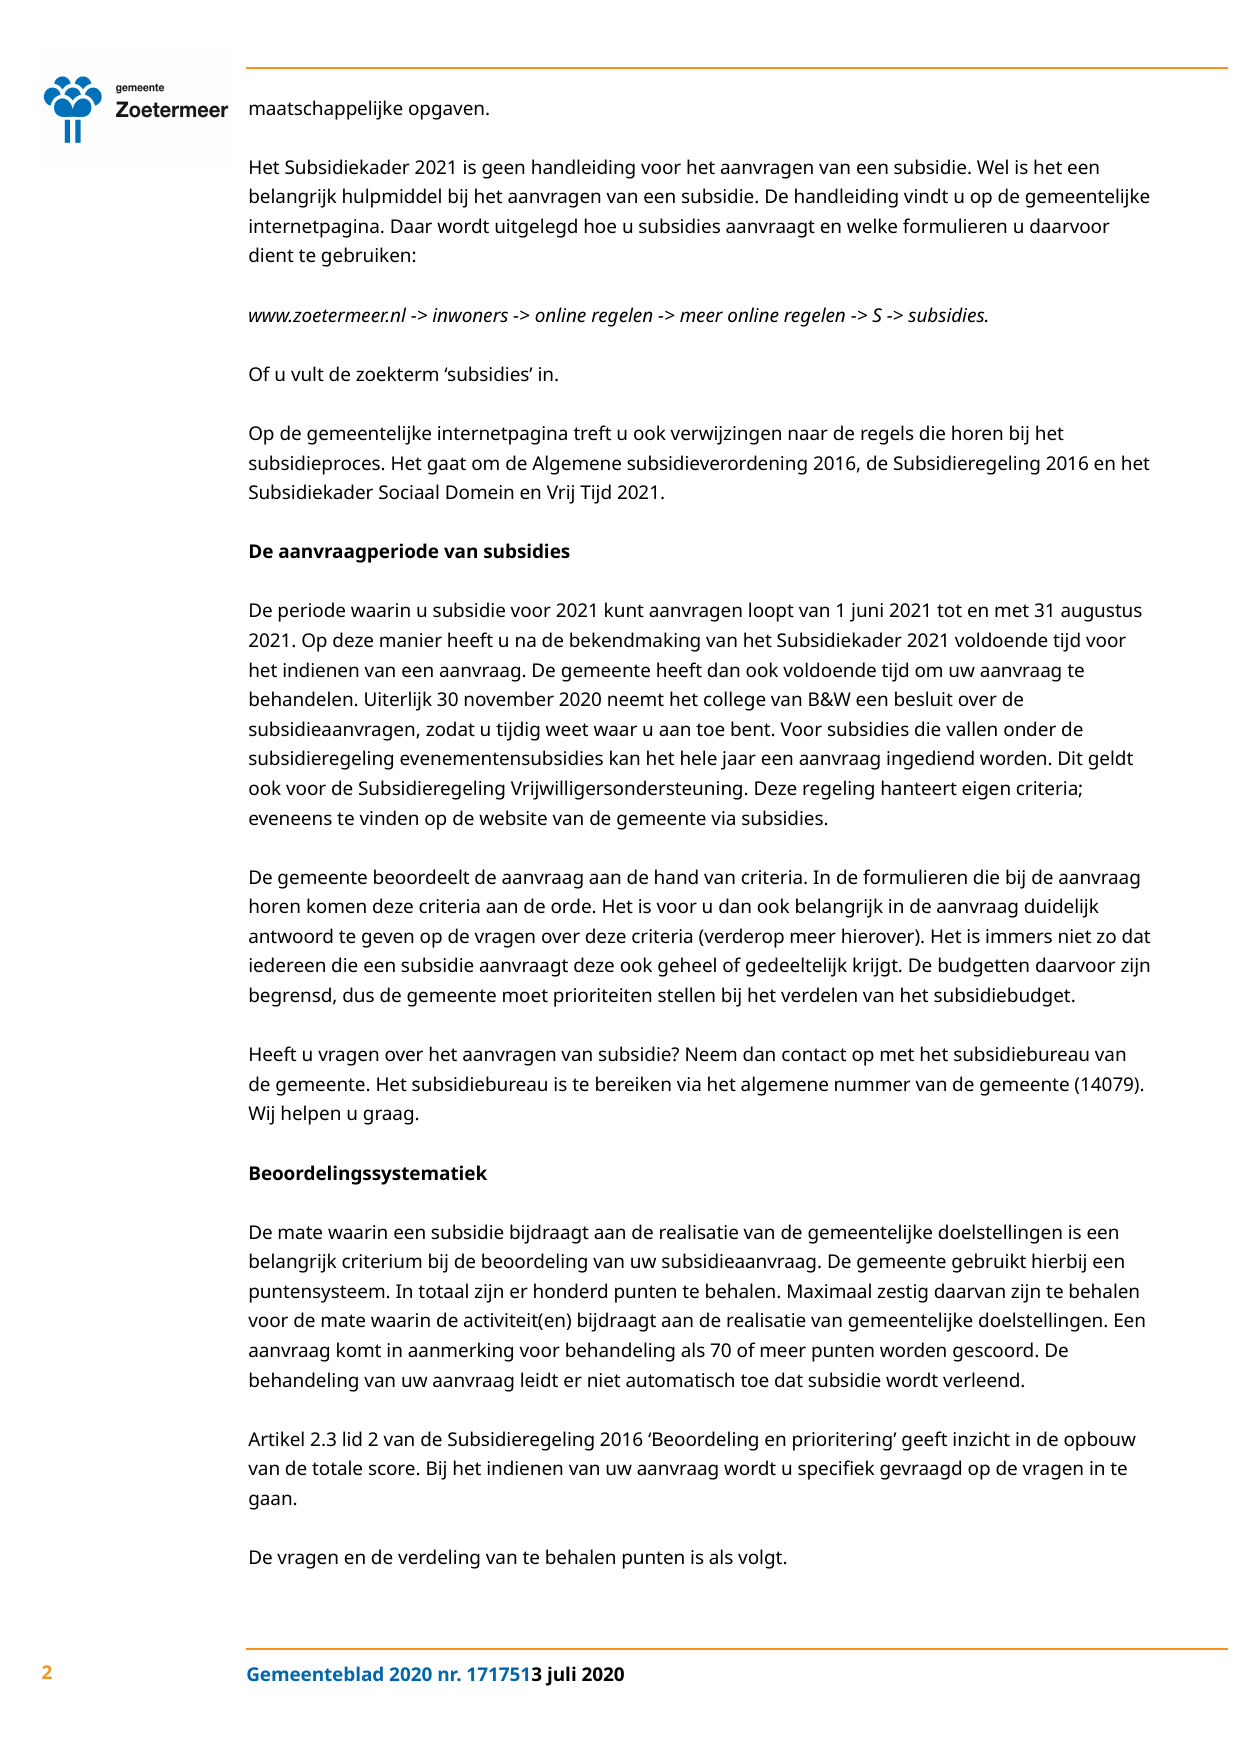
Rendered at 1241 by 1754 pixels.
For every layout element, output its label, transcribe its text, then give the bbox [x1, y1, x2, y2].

picture [41, 47, 231, 172]
text De periode waarin u subsidie voor 2021 kunt aanvragen loopt van 1 juni 2021 tot en met 31 augustus 2021. Op deze manier heeft u na de bekendmaking van het Subsidiekader 2021 voldoende tijd voor het indienen van een aanvraag. De gemeente heeft dan ook voldoende tijd om uw aanvraag te behandelen. Uiterlijk 30 november 2020 neemt het college van B&W een besluit over de subsidieaanvragen, zodat u tijdig weet waar u aan toe bent. Voor subsidies die vallen onder de subsidieregeling evenementensubsidies kan het hele jaar een aanvraag ingediend worden. Dit geldt ook voor de Subsidieregeling Vrijwilligersondersteuning. Deze regeling hanteert eigen criteria; eveneens te vinden op de website van de gemeente via subsidies. [248, 598, 1152, 831]
text www.zoetermeer.nl -> inwoners -> online regelen -> meer online regelen -> S -> subsidies. [248, 302, 1152, 328]
text Het Subsidiekader 2021 is geen handleiding voor het aanvragen van een subsidie. Wel is het een belangrijk hulpmiddel bij het aanvragen van een subsidie. De handleiding vindt u op de gemeentelijke internetpagina. Daar wordt uitgelegd hoe u subsidies aanvraagt en welke formulieren u daarvoor dient te gebruiken: [248, 154, 1152, 268]
text Op de gemeentelijke internetpagina treft u ook verwijzingen naar de regels die horen bij het subsidieproces. Het gaat om de Algemene subsidieverordening 2016, de Subsidieregeling 2016 en het Subsidiekader Sociaal Domein en Vrij Tijd 2021. [248, 420, 1152, 505]
text De vragen en de verdeling van te behalen punten is als volgt. [248, 1544, 1152, 1570]
text Of u vult de zoekterm ‘subsidies’ in. [248, 361, 1152, 387]
text Beoordelingssystematiek [248, 1160, 1152, 1186]
text maatschappelijke opgaven. [248, 95, 1152, 121]
text De gemeente beoordeelt de aanvraag aan de hand van criteria. In de formulieren die bij de aanvraag horen komen deze criteria aan de orde. Het is voor u dan ook belangrijk in de aanvraag duidelijk antwoord te geven op de vragen over deze criteria (verderop meer hierover). Het is immers niet zo dat iedereen die een subsidie aanvraagt deze ook geheel of gedeeltelijk krijgt. De budgetten daarvoor zijn begrensd, dus de gemeente moet prioriteiten stellen bij het verdelen van het subsidiebudget. [248, 864, 1152, 1008]
text De mate waarin een subsidie bijdraagt aan de realisatie van de gemeentelijke doelstellingen is een belangrijk criterium bij de beoordeling van uw subsidieaanvraag. De gemeente gebruikt hierbij een puntensysteem. In totaal zijn er honderd punten te behalen. Maximaal zestig daarvan zijn te behalen voor de mate waarin de activiteit(en) bijdraagt aan de realisatie van gemeentelijke doelstellingen. Een aanvraag komt in aanmerking voor behandeling als 70 of meer punten worden gescoord. De behandeling van uw aanvraag leidt er niet automatisch toe dat subsidie wordt verleend. [248, 1219, 1152, 1393]
text Artikel 2.3 lid 2 van de Subsidieregeling 2016 ‘Beoordeling en prioritering’ geeft inzicht in de opbouw van de totale score. Bij het indienen van uw aanvraag wordt u specifiek gevraagd op de vragen in te gaan. [248, 1426, 1152, 1511]
text Heeft u vragen over het aanvragen van subsidie? Neem dan contact op met het subsidiebureau van de gemeente. Het subsidiebureau is te bereiken via het algemene nummer van de gemeente (14079). Wij helpen u graag. [248, 1041, 1152, 1126]
text De aanvraagperiode van subsidies [248, 538, 1152, 564]
